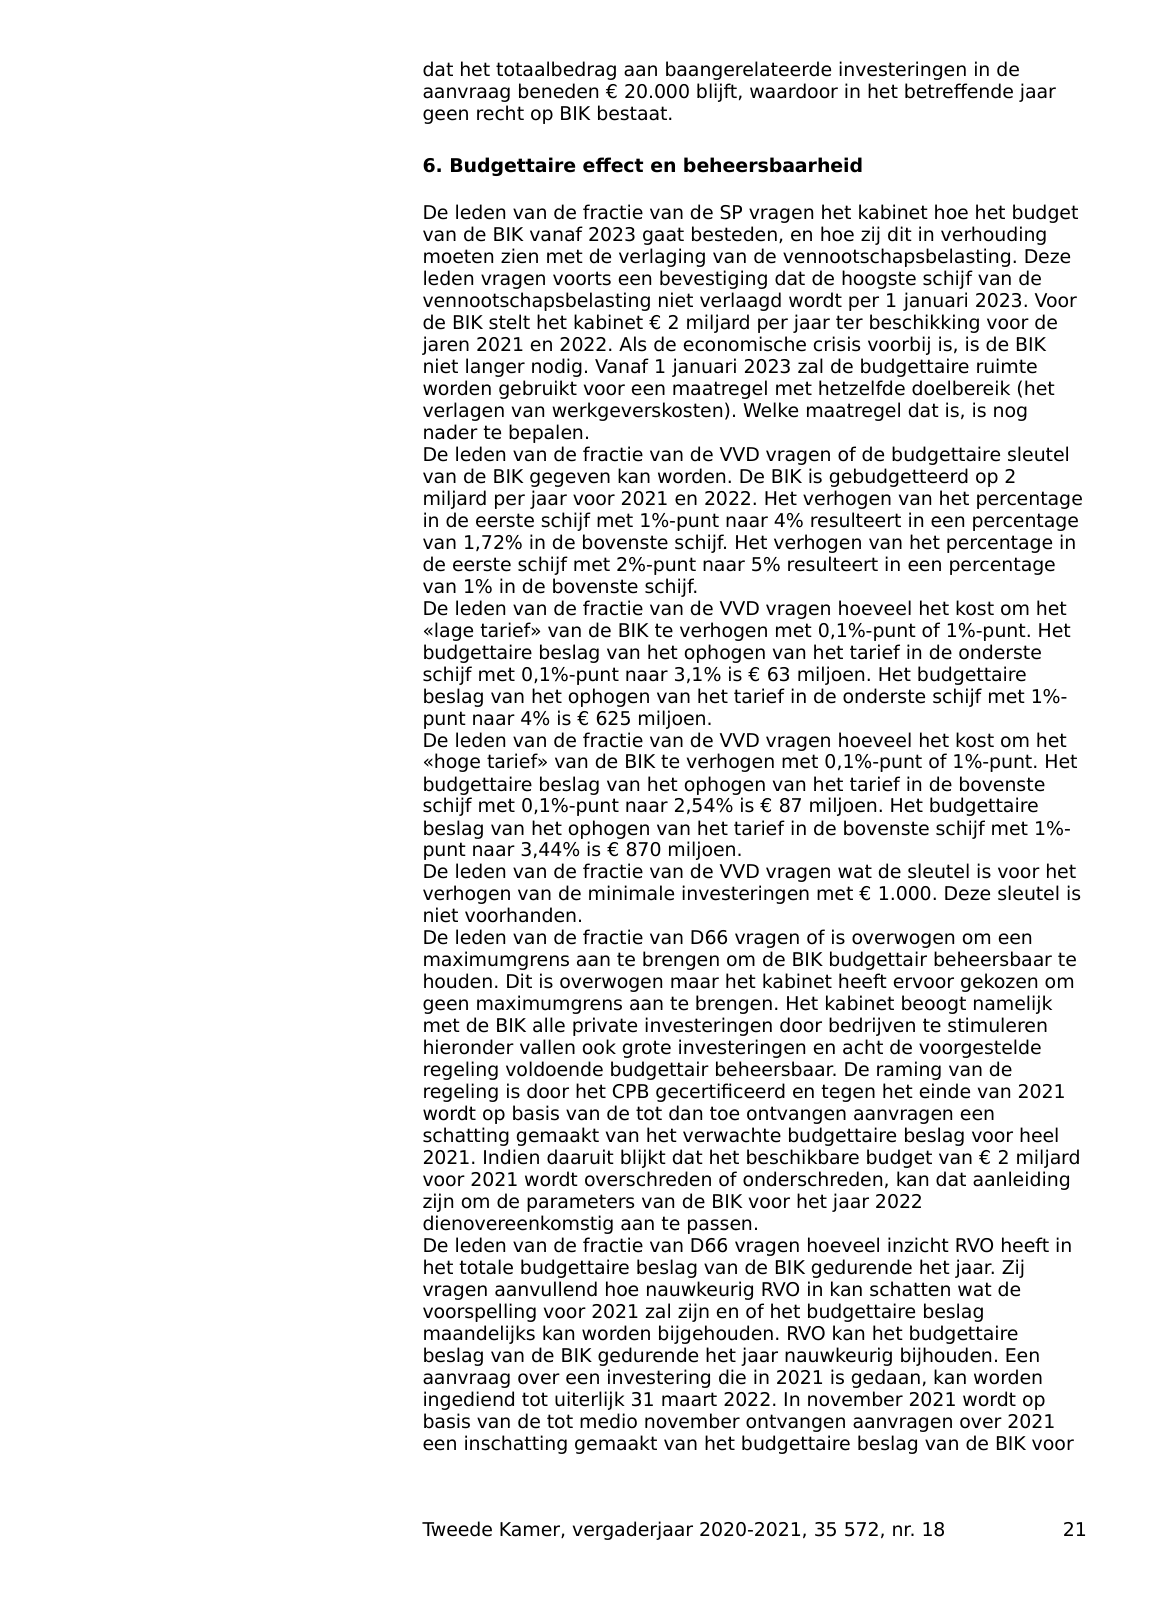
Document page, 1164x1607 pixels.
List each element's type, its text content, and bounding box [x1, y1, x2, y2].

text De leden van de fractie van de VVD vragen wat de sleutel is voor het verhogen van de minimale investeringen met € 1.000. Deze sleutel is niet voorhanden. [422, 861, 1087, 927]
text De leden van de fractie van de VVD vragen hoeveel het kost om het «hoge tarief» van de BIK te verhogen met 0,1%-punt of 1%-punt. Het budgettaire beslag van het ophogen van het tarief in de bovenste schijf met 0,1%-punt naar 2,54% is € 87 miljoen. Het budgettaire beslag van het ophogen van het tarief in de bovenste schijf met 1%-punt naar 3,44% is € 870 miljoen. [422, 729, 1087, 861]
text De leden van de fractie van de VVD vragen of de budgettaire sleutel van de BIK gegeven kan worden. De BIK is gebudgetteerd op 2 miljard per jaar voor 2021 en 2022. Het verhogen van het percentage in de eerste schijf met 1%-punt naar 4% resulteert in een percentage van 1,72% in de bovenste schijf. Het verhogen van het percentage in de eerste schijf met 2%-punt naar 5% resulteert in een percentage van 1% in de bovenste schijf. [422, 444, 1087, 598]
text De leden van de fractie van D66 vragen of is overwogen om een maximumgrens aan te brengen om de BIK budgettair beheersbaar te houden. Dit is overwogen maar het kabinet heeft ervoor gekozen om geen maximumgrens aan te brengen. Het kabinet beoogt namelijk met de BIK alle private investeringen door bedrijven te stimuleren hieronder vallen ook grote investeringen en acht de voorgestelde regeling voldoende budgettair beheersbaar. De raming van de regeling is door het CPB gecertificeerd en tegen het einde van 2021 wordt op basis van de tot dan toe ontvangen aanvragen een schatting gemaakt van het verwachte budgettaire beslag voor heel 2021. Indien daaruit blijkt dat het beschikbare budget van € 2 miljard voor 2021 wordt overschreden of onderschreden, kan dat aanleiding zijn om de parameters van de BIK voor het jaar 2022 dienovereenkomstig aan te passen. [422, 927, 1087, 1235]
text dat het totaalbedrag aan baangerelateerde investeringen in de aanvraag beneden € 20.000 blijft, waardoor in het betreffende jaar geen recht op BIK bestaat. [422, 59, 1087, 125]
text De leden van de fractie van de VVD vragen hoeveel het kost om het «lage tarief» van de BIK te verhogen met 0,1%-punt of 1%-punt. Het budgettaire beslag van het ophogen van het tarief in de onderste schijf met 0,1%-punt naar 3,1% is € 63 miljoen. Het budgettaire beslag van het ophogen van het tarief in de onderste schijf met 1%-punt naar 4% is € 625 miljoen. [422, 598, 1087, 729]
text De leden van de fractie van D66 vragen hoeveel inzicht RVO heeft in het totale budgettaire beslag van de BIK gedurende het jaar. Zij vragen aanvullend hoe nauwkeurig RVO in kan schatten wat de voorspelling voor 2021 zal zijn en of het budgettaire beslag maandelijks kan worden bijgehouden. RVO kan het budgettaire beslag van de BIK gedurende het jaar nauwkeurig bijhouden. Een aanvraag over een investering die in 2021 is gedaan, kan worden ingediend tot uiterlijk 31 maart 2022. In november 2021 wordt op basis van de tot medio november ontvangen aanvragen over 2021 een inschatting gemaakt van het budgettaire beslag van de BIK voor [422, 1235, 1087, 1455]
text De leden van de fractie van de SP vragen het kabinet hoe het budget van de BIK vanaf 2023 gaat besteden, en hoe zij dit in verhouding moeten zien met de verlaging van de vennootschapsbelasting. Deze leden vragen voorts een bevestiging dat de hoogste schijf van de vennootschapsbelasting niet verlaagd wordt per 1 januari 2023. Voor de BIK stelt het kabinet € 2 miljard per jaar ter beschikking voor de jaren 2021 en 2022. Als de economische crisis voorbij is, is de BIK niet langer nodig. Vanaf 1 januari 2023 zal de budgettaire ruimte worden gebruikt voor een maatregel met hetzelfde doelbereik (het verlagen van werkgeverskosten). Welke maatregel dat is, is nog nader te bepalen. [422, 202, 1087, 444]
subtitle 6. Budgettaire effect en beheersbaarheid [422, 155, 1087, 177]
